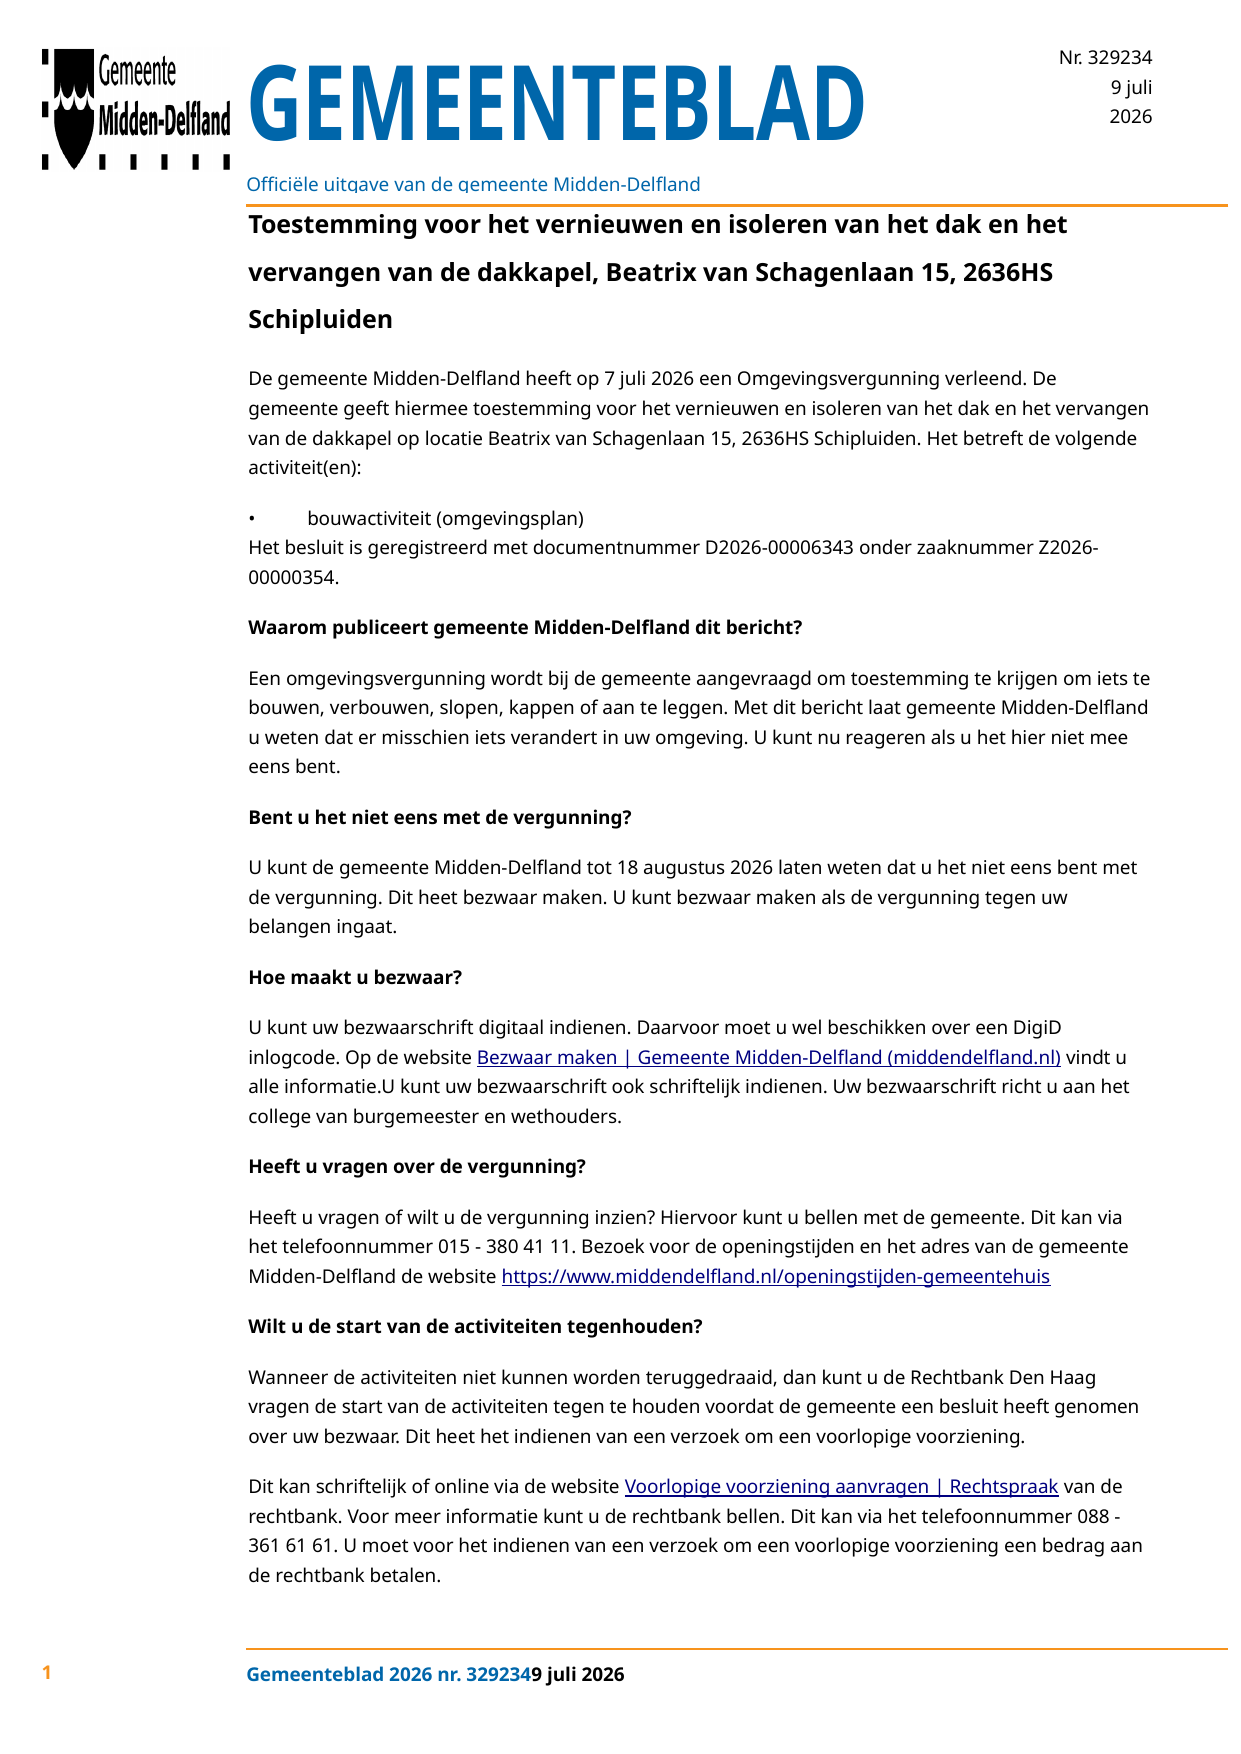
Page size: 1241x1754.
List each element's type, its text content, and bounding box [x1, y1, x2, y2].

text Dit kan schriftelijk of online via de website Voorlopige voorziening aanvragen | Rechtspraak van de rechtbank. Voor meer informatie kunt u de rechtbank bellen. Dit kan via het telefoonnummer 088 - 361 61 61. U moet voor het indienen van een verzoek om een voorlopige voorziening een bedrag aan de rechtbank betalen. [248, 1473, 1152, 1588]
text U kunt de gemeente Midden-Delfland tot 18 augustus 2026 laten weten dat u het niet eens bent met de vergunning. Dit heet bezwaar maken. U kunt bezwaar maken als de vergunning tegen uw belangen ingaat. [248, 854, 1152, 939]
text Bent u het niet eens met de vergunning? [248, 804, 1152, 829]
text U kunt uw bezwaarschrift digitaal indienen. Daarvoor moet u wel beschikken over een DigiD inlogcode. Op de website Bezwaar maken | Gemeente Midden-Delfland (middendelfland.nl) vindt u alle informatie.U kunt uw bezwaarschrift ook schriftelijk indienen. Uw bezwaarschrift richt u aan het college van burgemeester en wethouders. [248, 1014, 1152, 1129]
text Heeft u vragen over de vergunning? [248, 1153, 1152, 1179]
text Wilt u de start van de activiteiten tegenhouden? [248, 1313, 1152, 1339]
text Een omgevingsvergunning wordt bij de gemeente aangevraagd om toestemming te krijgen om iets te bouwen, verbouwen, slopen, kappen of aan te leggen. Met dit bericht laat gemeente Midden-Delfland u weten dat er misschien iets verandert in uw omgeving. U kunt nu reageren als u het hier niet mee eens bent. [248, 665, 1152, 779]
text Hoe maakt u bezwaar? [248, 964, 1152, 989]
text Wanneer de activiteiten niet kunnen worden teruggedraaid, dan kunt u de Rechtbank Den Haag vragen de start van de activiteiten tegen te houden voordat de gemeente een besluit heeft genomen over uw bezwaar. Dit heet het indienen van een verzoek om een voorlopige voorziening. [248, 1364, 1152, 1449]
text Waarom publiceert gemeente Midden-Delfland dit bericht? [248, 614, 1152, 640]
text Heeft u vragen of wilt u de vergunning inzien? Hiervoor kunt u bellen met de gemeente. Dit kan via het telefoonnummer 015 - 380 41 11. Bezoek voor de openingstijden en het adres van de gemeente Midden-Delfland de website https://www.middendelfland.nl/openingstijden-gemeentehuis [248, 1204, 1152, 1289]
text Toestemming voor het vernieuwen en isoleren van het dak en het vervangen van de dakkapel, Beatrix van Schagenlaan 15, 2636HS Schipluiden [248, 207, 1152, 336]
list bouwactiviteit (omgevingsplan) [248, 505, 1152, 530]
picture [41, 47, 231, 172]
text Het besluit is geregistreerd met documentnummer D2026-00006343 onder zaaknummer Z2026-00000354. [248, 534, 1152, 589]
text De gemeente Midden-Delfland heeft op 7 juli 2026 een Omgevingsvergunning verleend. De gemeente geeft hiermee toestemming voor het vernieuwen en isoleren van het dak en het vervangen van de dakkapel op locatie Beatrix van Schagenlaan 15, 2636HS Schipluiden. Het betreft de volgende activiteit(en): [248, 366, 1152, 480]
